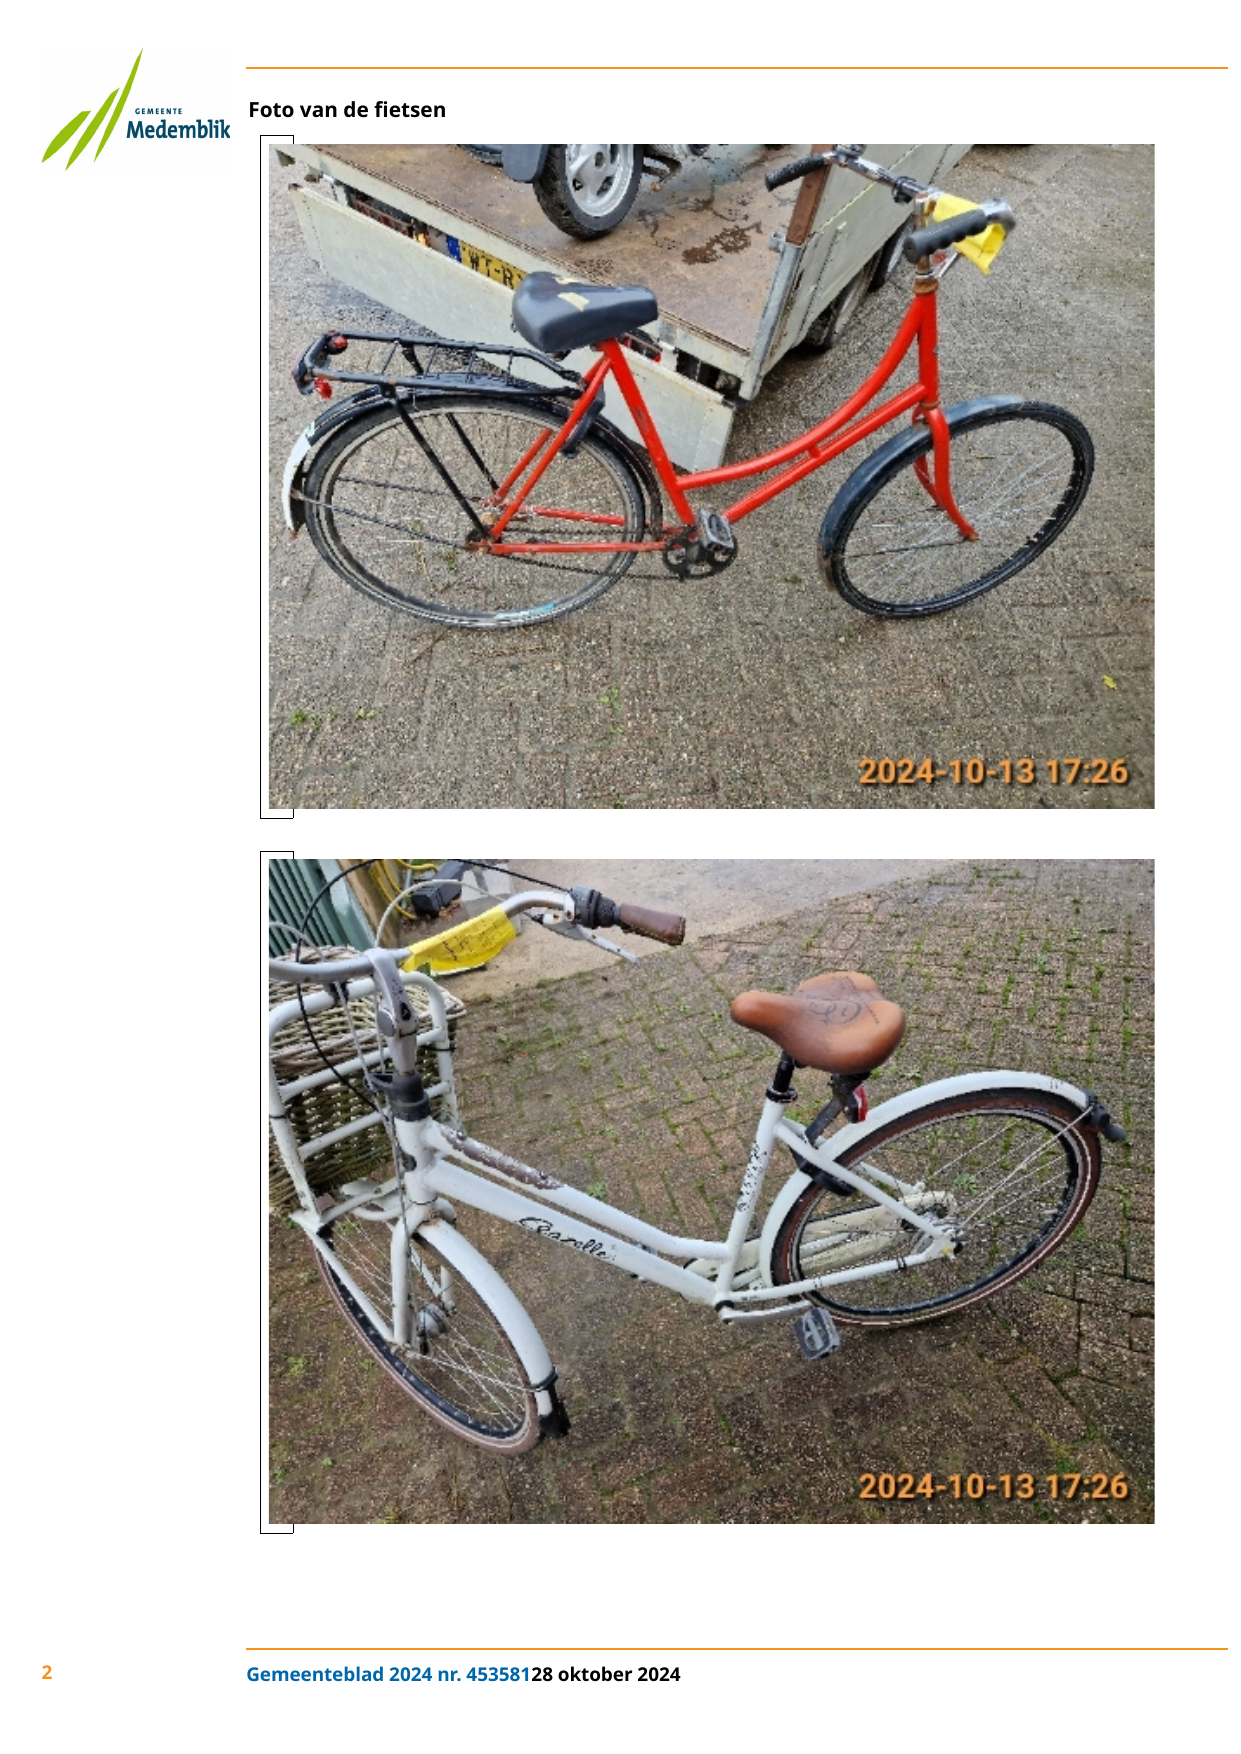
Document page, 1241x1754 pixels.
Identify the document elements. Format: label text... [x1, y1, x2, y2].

text Foto van de fietsen [248, 95, 1152, 123]
picture [268, 144, 1155, 809]
picture [41, 47, 231, 172]
picture [268, 859, 1155, 1524]
